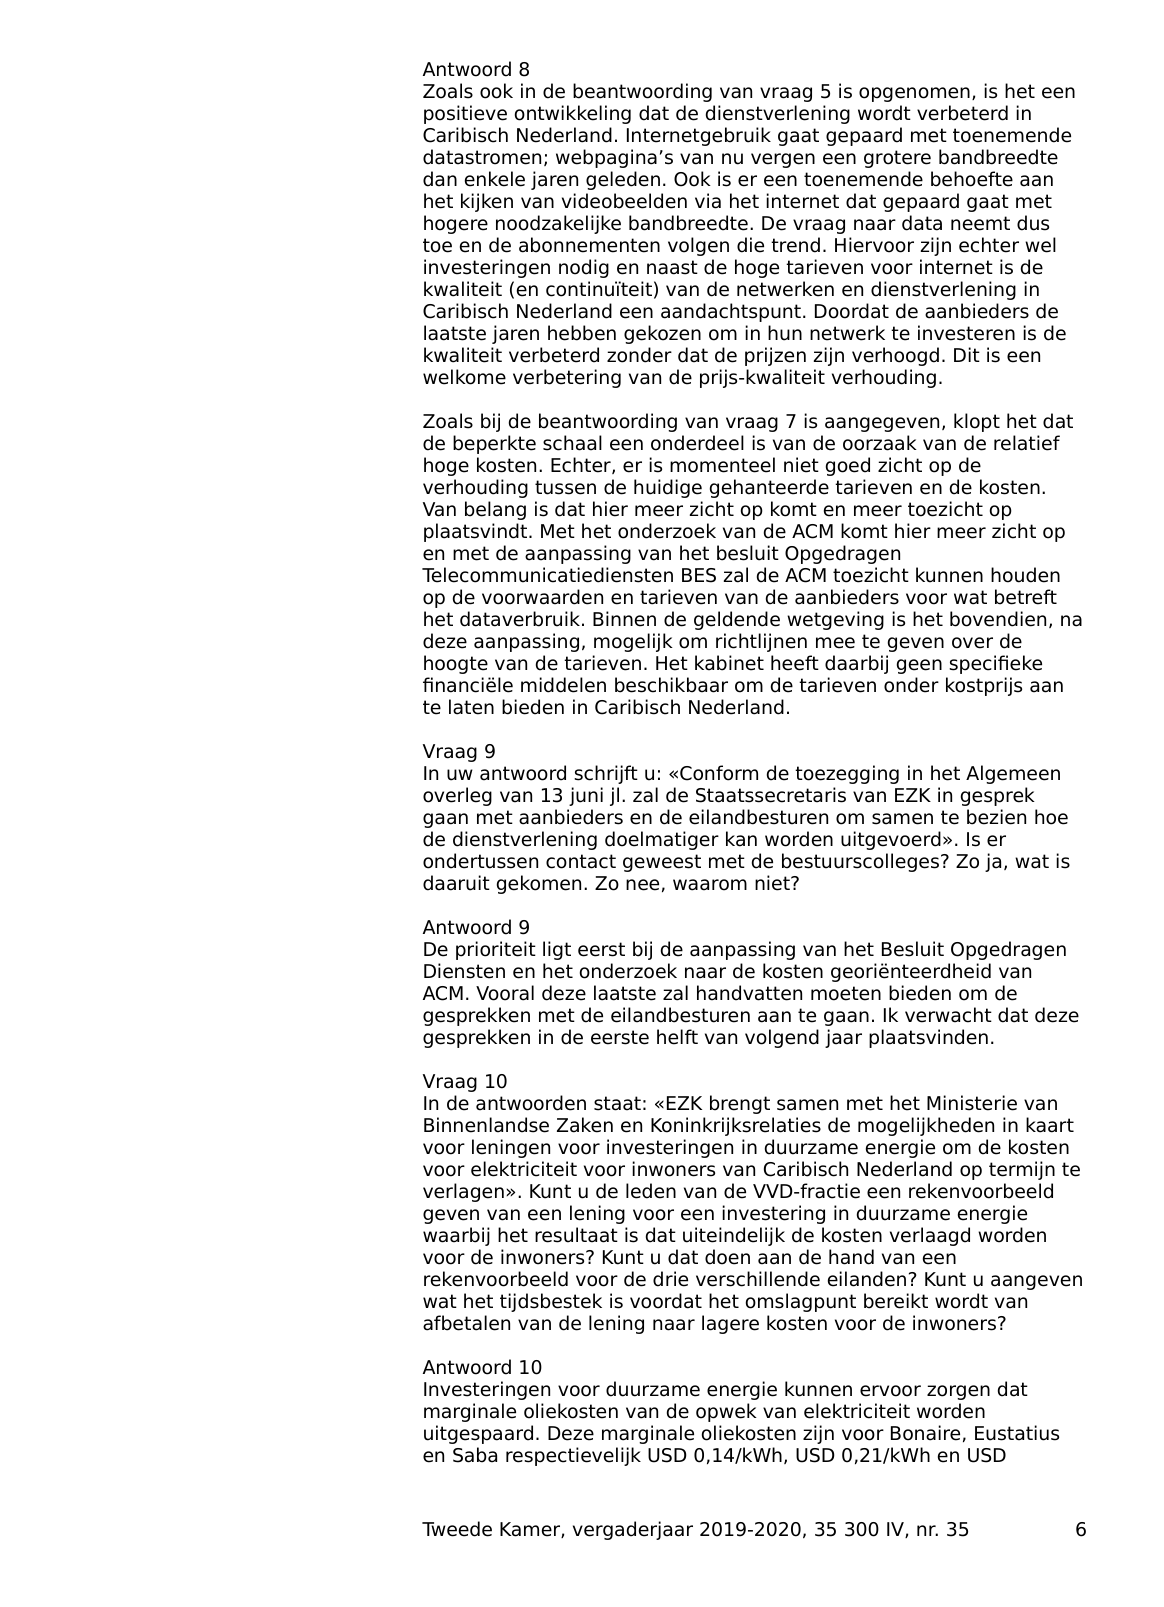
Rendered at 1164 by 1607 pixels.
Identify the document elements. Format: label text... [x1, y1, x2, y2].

text Zoals bij de beantwoording van vraag 7 is aangegeven, klopt het dat de beperkte schaal een onderdeel is van de oorzaak van de relatief hoge kosten. Echter, er is momenteel niet goed zicht op de verhouding tussen de huidige gehanteerde tarieven en de kosten. Van belang is dat hier meer zicht op komt en meer toezicht op plaatsvindt. Met het onderzoek van de ACM komt hier meer zicht op en met de aanpassing van het besluit Opgedragen Telecommunicatiediensten BES zal de ACM toezicht kunnen houden op de voorwaarden en tarieven van de aanbieders voor wat betreft het dataverbruik. Binnen de geldende wetgeving is het bovendien, na deze aanpassing, mogelijk om richtlijnen mee te geven over de hoogte van de tarieven. Het kabinet heeft daarbij geen specifieke financiële middelen beschikbaar om de tarieven onder kostprijs aan te laten bieden in Caribisch Nederland. [422, 411, 1087, 719]
text Antwoord 8 [422, 59, 1087, 81]
text Investeringen voor duurzame energie kunnen ervoor zorgen dat marginale oliekosten van de opwek van elektriciteit worden uitgespaard. Deze marginale oliekosten zijn voor Bonaire, Eustatius en Saba respectievelijk USD 0,14/kWh, USD 0,21/kWh en USD [422, 1379, 1087, 1467]
text De prioriteit ligt eerst bij de aanpassing van het Besluit Opgedragen Diensten en het onderzoek naar de kosten georiënteerdheid van ACM. Vooral deze laatste zal handvatten moeten bieden om de gesprekken met de eilandbesturen aan te gaan. Ik verwacht dat deze gesprekken in de eerste helft van volgend jaar plaatsvinden. [422, 939, 1087, 1049]
text Vraag 9 [422, 741, 1087, 763]
text Zoals ook in de beantwoording van vraag 5 is opgenomen, is het een positieve ontwikkeling dat de dienstverlening wordt verbeterd in Caribisch Nederland. Internetgebruik gaat gepaard met toenemende datastromen; webpagina’s van nu vergen een grotere bandbreedte dan enkele jaren geleden. Ook is er een toenemende behoefte aan het kijken van videobeelden via het internet dat gepaard gaat met hogere noodzakelijke bandbreedte. De vraag naar data neemt dus toe en de abonnementen volgen die trend. Hiervoor zijn echter wel investeringen nodig en naast de hoge tarieven voor internet is de kwaliteit (en continuïteit) van de netwerken en dienstverlening in Caribisch Nederland een aandachtspunt. Doordat de aanbieders de laatste jaren hebben gekozen om in hun netwerk te investeren is de kwaliteit verbeterd zonder dat de prijzen zijn verhoogd. Dit is een welkome verbetering van de prijs-kwaliteit verhouding. [422, 81, 1087, 389]
text In uw antwoord schrijft u: «Conform de toezegging in het Algemeen overleg van 13 juni jl. zal de Staatssecretaris van EZK in gesprek gaan met aanbieders en de eilandbesturen om samen te bezien hoe de dienstverlening doelmatiger kan worden uitgevoerd». Is er ondertussen contact geweest met de bestuurscolleges? Zo ja, wat is daaruit gekomen. Zo nee, waarom niet? [422, 763, 1087, 895]
text Antwoord 9 [422, 917, 1087, 939]
text In de antwoorden staat: «EZK brengt samen met het Ministerie van Binnenlandse Zaken en Koninkrijksrelaties de mogelijkheden in kaart voor leningen voor investeringen in duurzame energie om de kosten voor elektriciteit voor inwoners van Caribisch Nederland op termijn te verlagen». Kunt u de leden van de VVD-fractie een rekenvoorbeeld geven van een lening voor een investering in duurzame energie waarbij het resultaat is dat uiteindelijk de kosten verlaagd worden voor de inwoners? Kunt u dat doen aan de hand van een rekenvoorbeeld voor de drie verschillende eilanden? Kunt u aangeven wat het tijdsbestek is voordat het omslagpunt bereikt wordt van afbetalen van de lening naar lagere kosten voor de inwoners? [422, 1093, 1087, 1335]
text Vraag 10 [422, 1071, 1087, 1093]
text Antwoord 10 [422, 1357, 1087, 1379]
